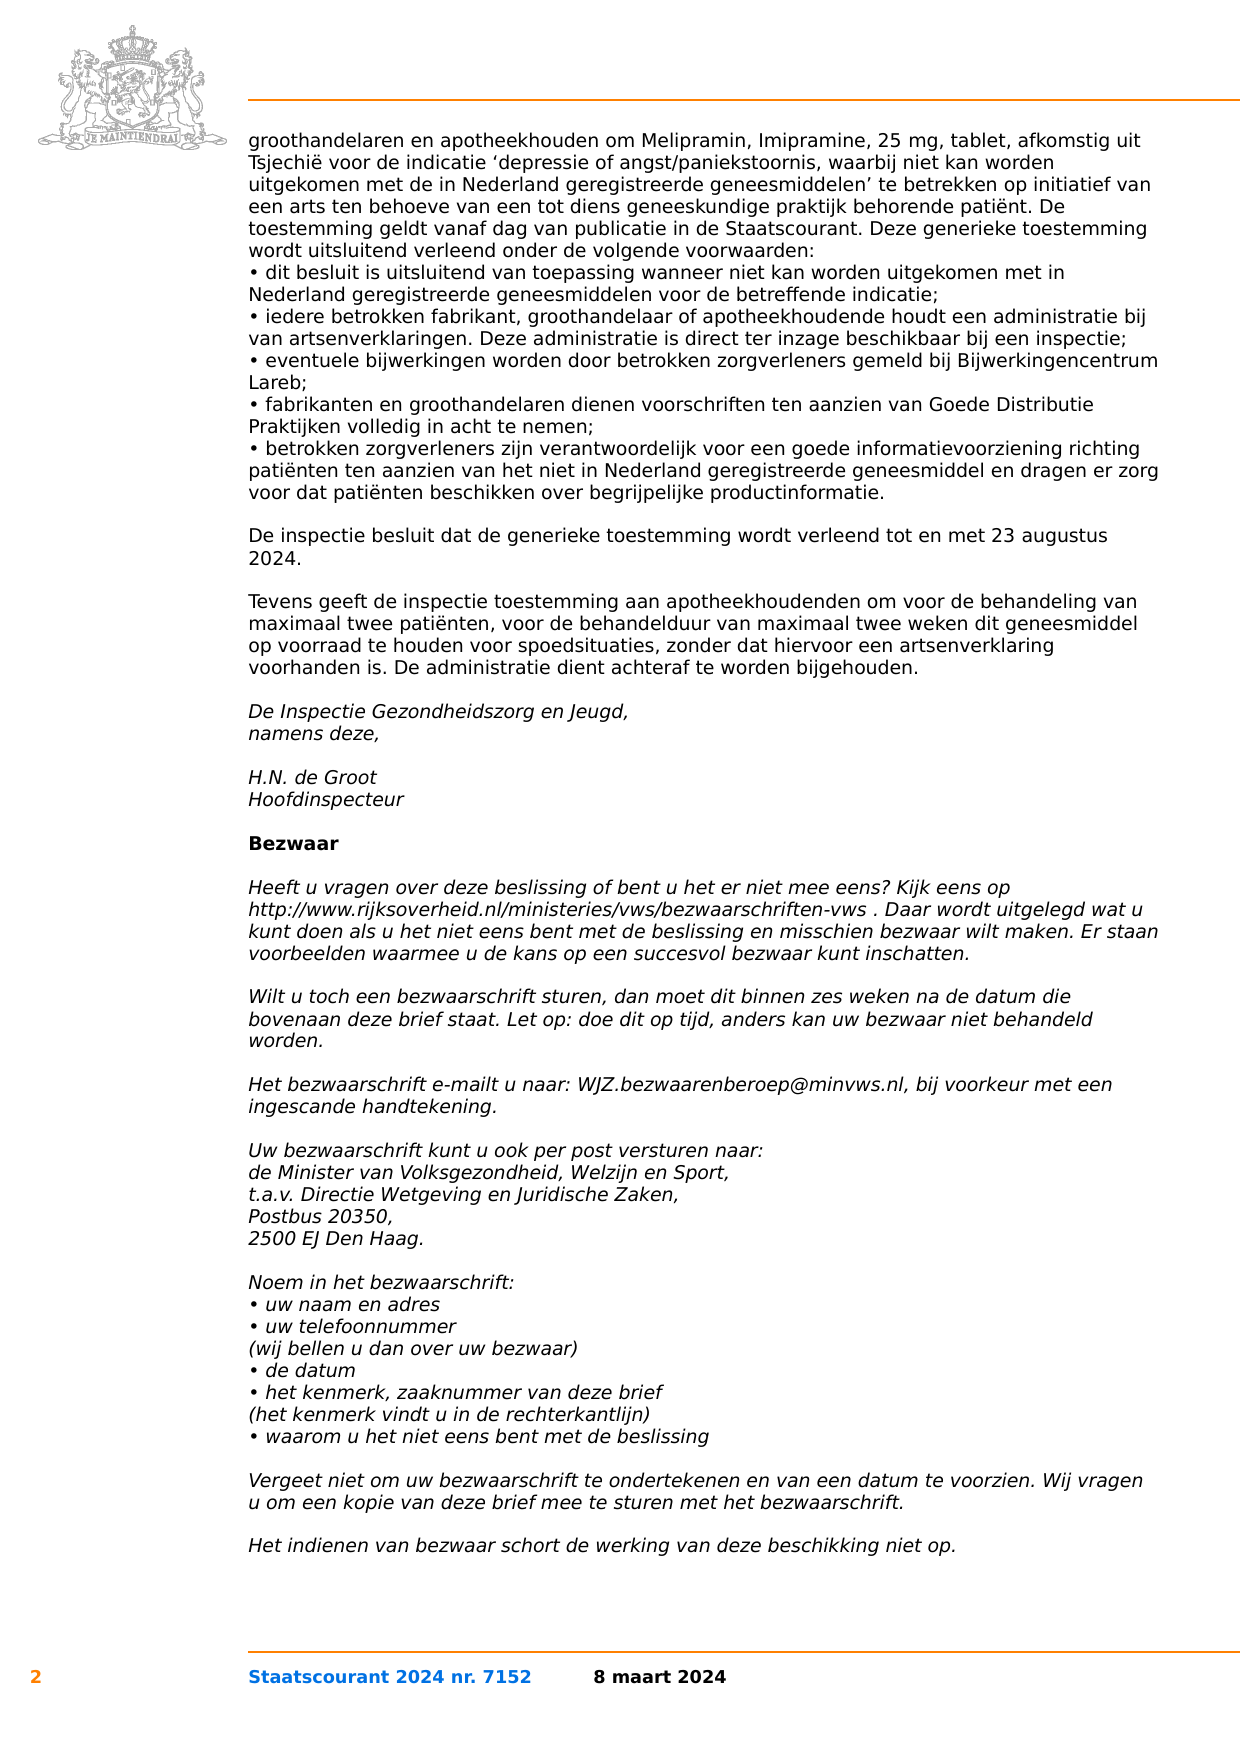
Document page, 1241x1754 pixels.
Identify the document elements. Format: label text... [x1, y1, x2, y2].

text Postbus 20350, [248, 1206, 1163, 1228]
text • betrokken zorgverleners zijn verantwoordelijk voor een goede informatievoorziening richting patiënten ten aanzien van het niet in Nederland geregistreerde geneesmiddel en dragen er zorg voor dat patiënten beschikken over begrijpelijke productinformatie. [248, 438, 1163, 503]
text • iedere betrokken fabrikant, groothandelaar of apotheekhoudende houdt een administratie bij van artsenverklaringen. Deze administratie is direct ter inzage beschikbaar bij een inspectie; [248, 306, 1163, 350]
text groothandelaren en apotheekhouden om Melipramin, Imipramine, 25 mg, tablet, afkomstig uit Tsjechië voor de indicatie ‘depressie of angst/paniekstoornis, waarbij niet kan worden uitgekomen met de in Nederland geregistreerde geneesmiddelen’ te betrekken op initiatief van een arts ten behoeve van een tot diens geneeskundige praktijk behorende patiënt. De toestemming geldt vanaf dag van publicatie in de Staatscourant. Deze generieke toestemming wordt uitsluitend verleend onder de volgende voorwaarden: [248, 130, 1163, 262]
text Uw bezwaarschrift kunt u ook per post versturen naar: [248, 1140, 1163, 1162]
text • eventuele bijwerkingen worden door betrokken zorgverleners gemeld bij Bijwerkingencentrum Lareb; [248, 350, 1163, 394]
text Het indienen van bezwaar schort de werking van deze beschikking niet op. [248, 1535, 1163, 1557]
text • waarom u het niet eens bent met de beslissing [248, 1426, 1163, 1448]
text • uw naam en adres [248, 1294, 1163, 1316]
text Vergeet niet om uw bezwaarschrift te ondertekenen en van een datum te voorzien. Wij vragen u om een kopie van deze brief mee te sturen met het bezwaarschrift. [248, 1469, 1163, 1513]
text 2500 EJ Den Haag. [248, 1228, 1163, 1250]
text Bezwaar [248, 833, 1163, 855]
text • dit besluit is uitsluitend van toepassing wanneer niet kan worden uitgekomen met in Nederland geregistreerde geneesmiddelen voor de betreffende indicatie; [248, 262, 1163, 306]
text Heeft u vragen over deze beslissing of bent u het er niet mee eens? Kijk eens op http://www.rijksoverheid.nl/ministeries/vws/bezwaarschriften-vws . Daar wordt uitgelegd wat u kunt doen als u het niet eens bent met de beslissing en misschien bezwaar wilt maken. Er staan voorbeelden waarmee u de kans op een succesvol bezwaar kunt inschatten. [248, 877, 1163, 964]
text Tevens geeft de inspectie toestemming aan apotheekhoudenden om voor de behandeling van maximaal twee patiënten, voor de behandelduur van maximaal twee weken dit geneesmiddel op voorraad te houden voor spoedsituaties, zonder dat hiervoor een artsenverklaring voorhanden is. De administratie dient achteraf te worden bijgehouden. [248, 591, 1163, 679]
text • het kenmerk, zaaknummer van deze brief [248, 1382, 1163, 1404]
text • uw telefoonnummer [248, 1316, 1163, 1338]
text (het kenmerk vindt u in de rechterkantlijn) [248, 1404, 1163, 1426]
text Wilt u toch een bezwaarschrift sturen, dan moet dit binnen zes weken na de datum die bovenaan deze brief staat. Let op: doe dit op tijd, anders kan uw bezwaar niet behandeld worden. [248, 986, 1163, 1052]
text • fabrikanten en groothandelaren dienen voorschriften ten aanzien van Goede Distributie Praktijken volledig in acht te nemen; [248, 394, 1163, 438]
text Het bezwaarschrift e-mailt u naar: WJZ.bezwaarenberoep@minvws.nl, bij voorkeur met een ingescande handtekening. [248, 1074, 1163, 1118]
text Noem in het bezwaarschrift: [248, 1272, 1163, 1294]
picture [38, 25, 227, 150]
text t.a.v. Directie Wetgeving en Juridische Zaken, [248, 1184, 1163, 1206]
text De Inspectie Gezondheidszorg en Jeugd, namens deze, H.N. de Groot Hoofdinspecteur [248, 701, 1163, 811]
text (wij bellen u dan over uw bezwaar) [248, 1338, 1163, 1360]
text de Minister van Volksgezondheid, Welzijn en Sport, [248, 1162, 1163, 1184]
text • de datum [248, 1360, 1163, 1382]
text De inspectie besluit dat de generieke toestemming wordt verleend tot en met 23 augustus 2024. [248, 525, 1163, 569]
